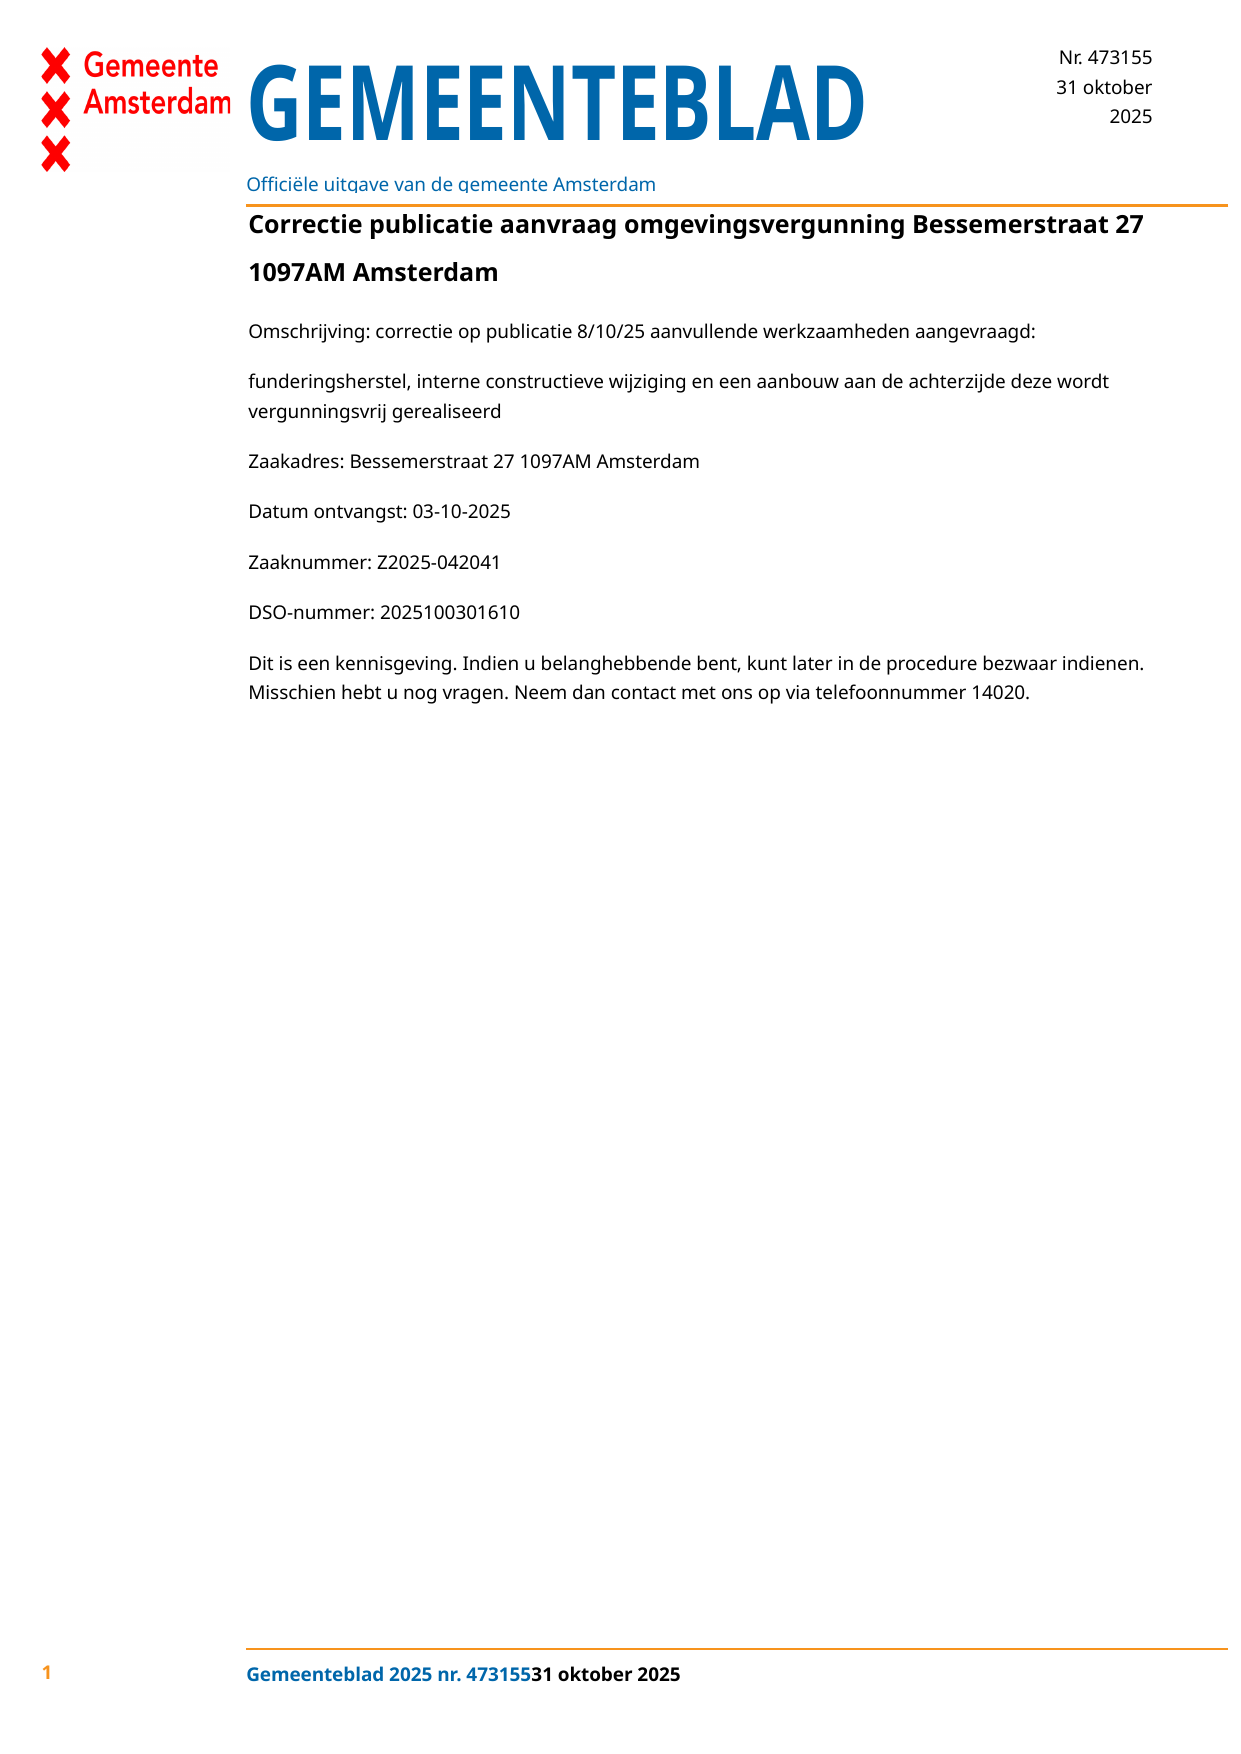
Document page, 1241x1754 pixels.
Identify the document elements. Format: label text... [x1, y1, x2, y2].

text DSO-nummer: 2025100301610 [248, 599, 1152, 625]
text funderingsherstel, interne constructieve wijziging en een aanbouw aan de achterzijde deze wordt vergunningsvrij gerealiseerd [248, 368, 1152, 424]
picture [41, 47, 231, 172]
text Datum ontvangst: 03-10-2025 [248, 499, 1152, 524]
text Zaaknummer: Z2025-042041 [248, 549, 1152, 575]
text Zaakadres: Bessemerstraat 27 1097AM Amsterdam [248, 448, 1152, 474]
text Correctie publicatie aanvraag omgevingsvergunning Bessemerstraat 27 1097AM Amsterdam [248, 207, 1152, 288]
text Omschrijving: correctie op publicatie 8/10/25 aanvullende werkzaamheden aangevraagd: [248, 318, 1152, 344]
text Dit is een kennisgeving. Indien u belanghebbende bent, kunt later in de procedure bezwaar indienen. Misschien hebt u nog vragen. Neem dan contact met ons op via telefoonnummer 14020. [248, 650, 1152, 705]
